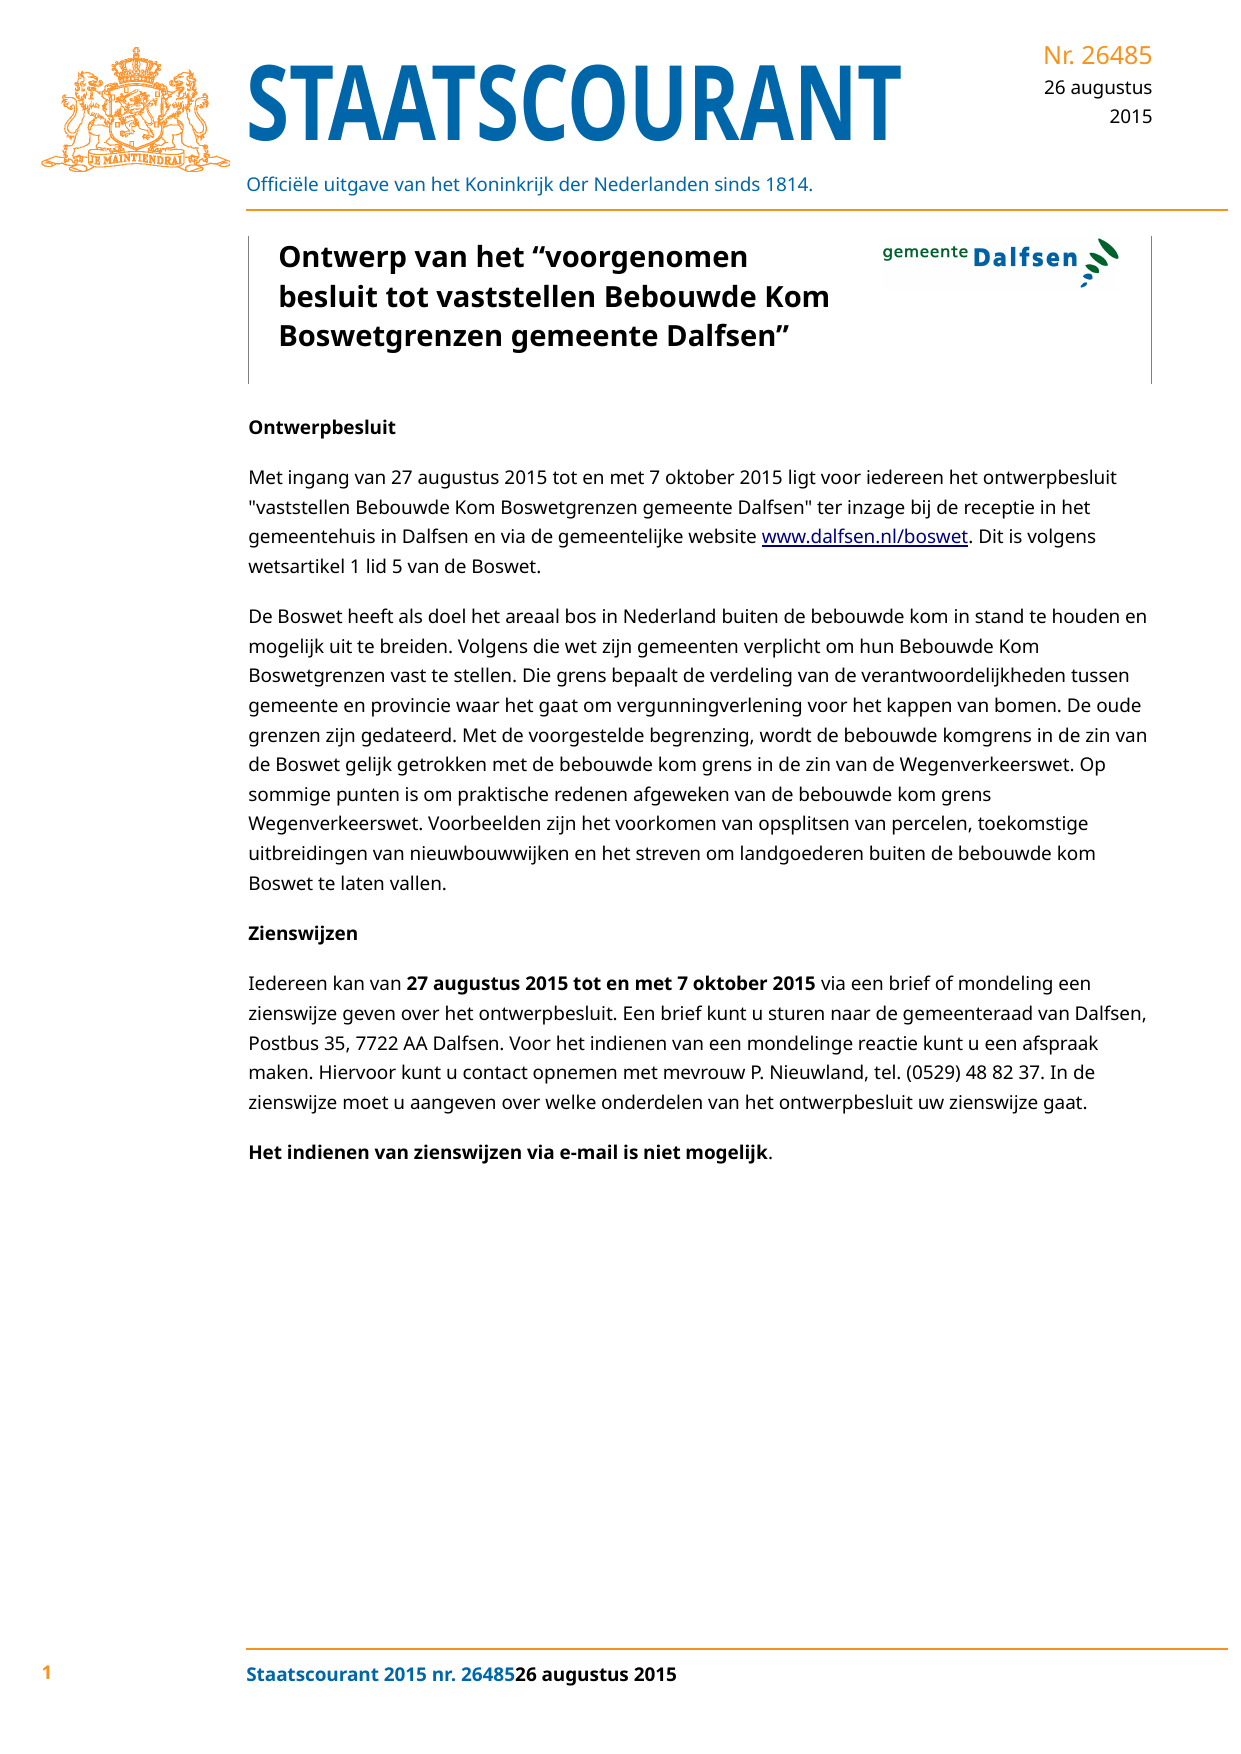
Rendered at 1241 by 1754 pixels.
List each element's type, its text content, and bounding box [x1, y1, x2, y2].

text De Boswet heeft als doel het areaal bos in Nederland buiten de bebouwde kom in stand te houden en mogelijk uit te breiden. Volgens die wet zijn gemeenten verplicht om hun Bebouwde Kom Boswetgrenzen vast te stellen. Die grens bepaalt de verdeling van de verantwoordelijkheden tussen gemeente en provincie waar het gaat om vergunningverlening voor het kappen van bomen. De oude grenzen zijn gedateerd. Met de voorgestelde begrenzing, wordt de bebouwde komgrens in de zin van de Boswet gelijk getrokken met de bebouwde kom grens in de zin van de Wegenverkeerswet. Op sommige punten is om praktische redenen afgeweken van de bebouwde kom grens Wegenverkeerswet. Voorbeelden zijn het voorkomen van opsplitsen van percelen, toekomstige uitbreidingen van nieuwbouwwijken en het streven om landgoederen buiten de bebouwde kom Boswet te laten vallen. [248, 603, 1152, 896]
text Zienswijzen [248, 920, 1152, 946]
picture [882, 236, 1119, 289]
text Iedereen kan van 27 augustus 2015 tot en met 7 oktober 2015 via een brief of mondeling een zienswijze geven over het ontwerpbesluit. Een brief kunt u sturen naar de gemeenteraad van Dalfsen, Postbus 35, 7722 AA Dalfsen. Voor het indienen van een mondelinge reactie kunt u een afspraak maken. Hiervoor kunt u contact opnemen met mevrouw P. Nieuwland, tel. (0529) 48 82 37. In de zienswijze moet u aangeven over welke onderdelen van het ontwerpbesluit uw zienswijze gaat. [248, 971, 1152, 1115]
table_header Ontwerp van het “voorgenomen besluit tot vaststellen Bebouwde Kom Boswetgrenzen gemeente Dalfsen” [249, 236, 850, 384]
text Het indienen van zienswijzen via e-mail is niet mogelijk. [248, 1139, 1152, 1165]
text Met ingang van 27 augustus 2015 tot en met 7 oktober 2015 ligt voor iedereen het ontwerpbesluit "vaststellen Bebouwde Kom Boswetgrenzen gemeente Dalfsen" ter inzage bij de receptie in het gemeentehuis in Dalfsen en via de gemeentelijke website www.dalfsen.nl/boswet. Dit is volgens wetsartikel 1 lid 5 van de Boswet. [248, 464, 1152, 579]
picture [41, 47, 231, 172]
text Ontwerpbesluit [248, 414, 1152, 440]
table_header [850, 236, 1151, 384]
